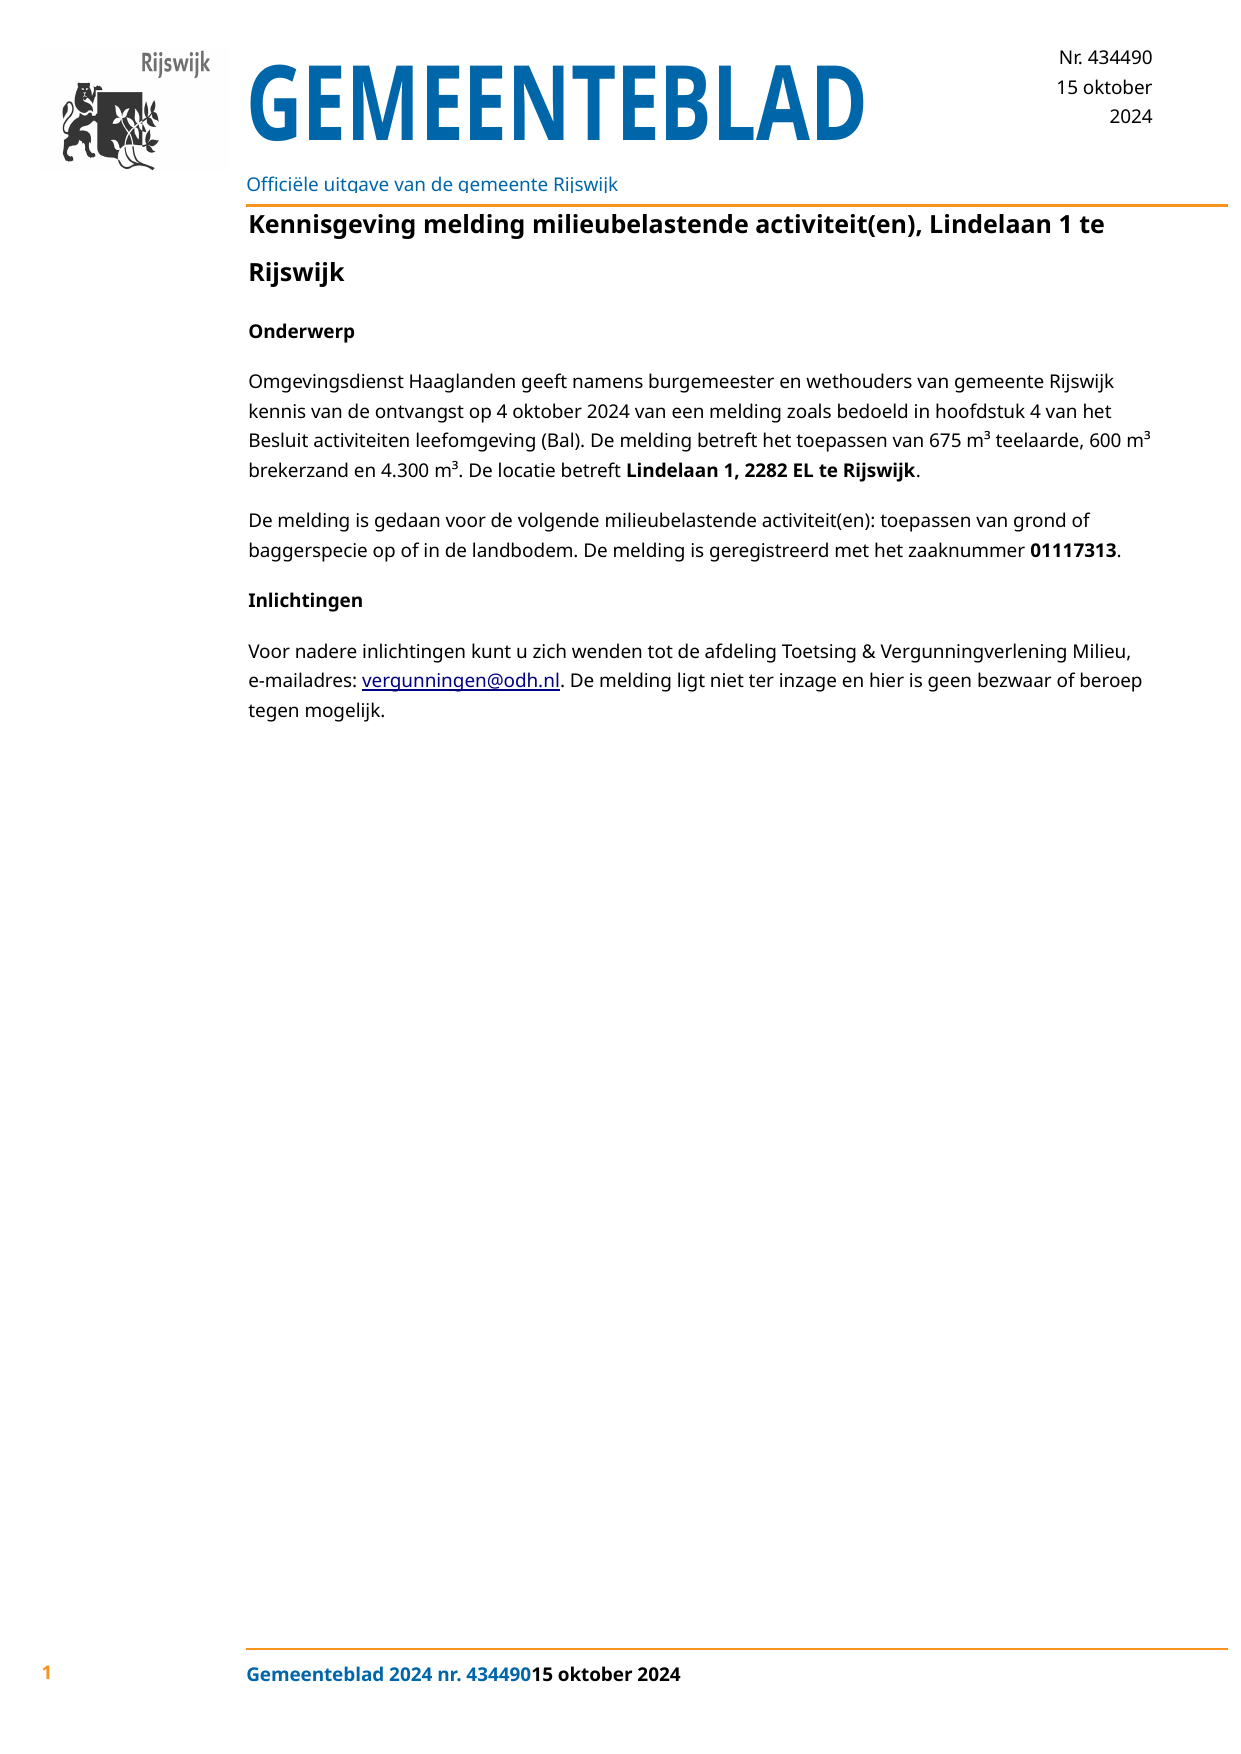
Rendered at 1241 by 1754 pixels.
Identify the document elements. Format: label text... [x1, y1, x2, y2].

text Inlichtingen [248, 587, 1152, 613]
text Onderwerp [248, 318, 1152, 344]
text De melding is gedaan voor de volgende milieubelastende activiteit(en): toepassen van grond of baggerspecie op of in de landbodem. De melding is geregistreerd met het zaaknummer 01117313. [248, 507, 1152, 563]
text Voor nadere inlichtingen kunt u zich wenden tot de afdeling Toetsing & Vergunningverlening Milieu, e-mailadres: vergunningen@odh.nl. De melding ligt niet ter inzage en hier is geen bezwaar of beroep tegen mogelijk. [248, 638, 1152, 723]
picture [41, 47, 231, 172]
text Omgevingsdienst Haaglanden geeft namens burgemeester en wethouders van gemeente Rijswijk kennis van de ontvangst op 4 oktober 2024 van een melding zoals bedoeld in hoofdstuk 4 van het Besluit activiteiten leefomgeving (Bal). De melding betreft het toepassen van 675 m³ teelaarde, 600 m³ brekerzand en 4.300 m³. De locatie betreft Lindelaan 1, 2282 EL te Rijswijk. [248, 368, 1152, 483]
text Kennisgeving melding milieubelastende activiteit(en), Lindelaan 1 te Rijswijk [248, 207, 1152, 288]
